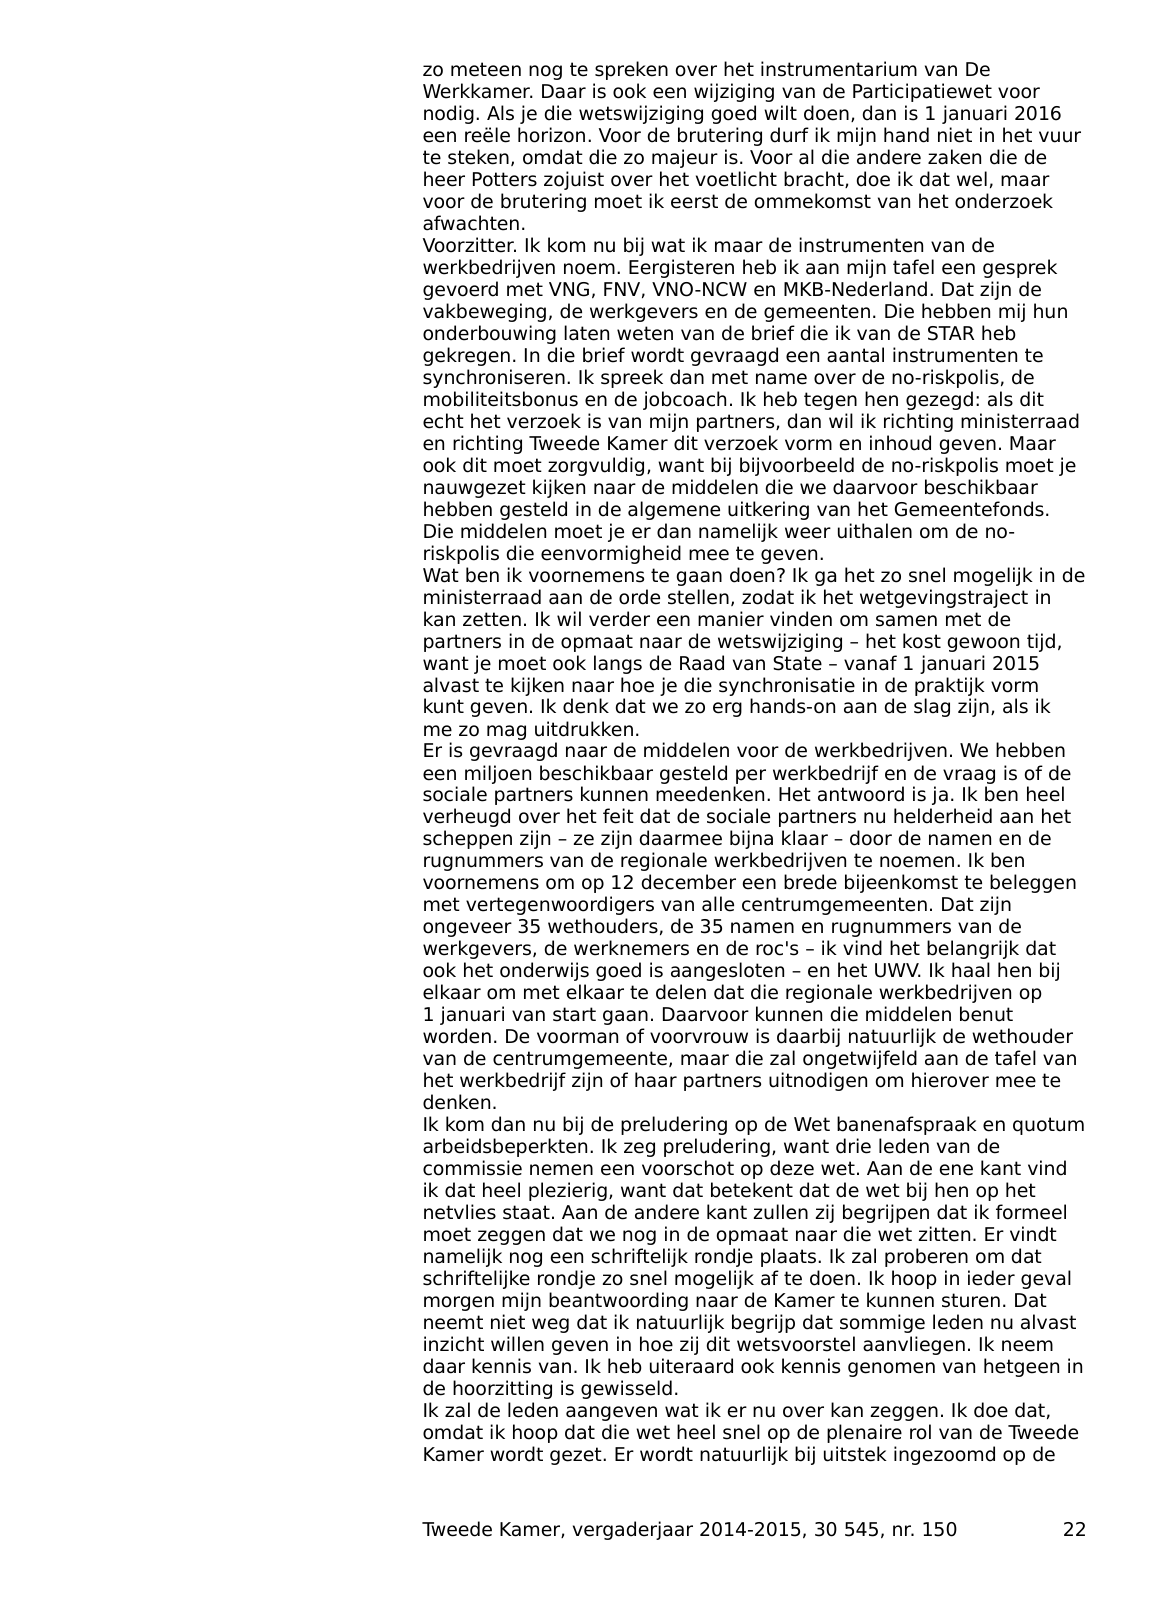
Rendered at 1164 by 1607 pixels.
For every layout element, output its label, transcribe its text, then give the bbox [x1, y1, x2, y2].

text Voorzitter. Ik kom nu bij wat ik maar de instrumenten van de werkbedrijven noem. Eergisteren heb ik aan mijn tafel een gesprek gevoerd met VNG, FNV, VNO-NCW en MKB-Nederland. Dat zijn de vakbeweging, de werkgevers en de gemeenten. Die hebben mij hun onderbouwing laten weten van de brief die ik van de STAR heb gekregen. In die brief wordt gevraagd een aantal instrumenten te synchroniseren. Ik spreek dan met name over de no-riskpolis, de mobiliteitsbonus en de jobcoach. Ik heb tegen hen gezegd: als dit echt het verzoek is van mijn partners, dan wil ik richting ministerraad en richting Tweede Kamer dit verzoek vorm en inhoud geven. Maar ook dit moet zorgvuldig, want bij bijvoorbeeld de no-riskpolis moet je nauwgezet kijken naar de middelen die we daarvoor beschikbaar hebben gesteld in de algemene uitkering van het Gemeentefonds. Die middelen moet je er dan namelijk weer uithalen om de no-riskpolis die eenvormigheid mee te geven. [422, 235, 1087, 564]
text zo meteen nog te spreken over het instrumentarium van De Werkkamer. Daar is ook een wijziging van de Participatiewet voor nodig. Als je die wetswijziging goed wilt doen, dan is 1 januari 2016 een reële horizon. Voor de brutering durf ik mijn hand niet in het vuur te steken, omdat die zo majeur is. Voor al die andere zaken die de heer Potters zojuist over het voetlicht bracht, doe ik dat wel, maar voor de brutering moet ik eerst de ommekomst van het onderzoek afwachten. [422, 59, 1087, 235]
text Wat ben ik voornemens te gaan doen? Ik ga het zo snel mogelijk in de ministerraad aan de orde stellen, zodat ik het wetgevingstraject in kan zetten. Ik wil verder een manier vinden om samen met de partners in de opmaat naar de wetswijziging – het kost gewoon tijd, want je moet ook langs de Raad van State – vanaf 1 januari 2015 alvast te kijken naar hoe je die synchronisatie in de praktijk vorm kunt geven. Ik denk dat we zo erg hands-on aan de slag zijn, als ik me zo mag uitdrukken. [422, 564, 1087, 740]
text Ik zal de leden aangeven wat ik er nu over kan zeggen. Ik doe dat, omdat ik hoop dat die wet heel snel op de plenaire rol van de Tweede Kamer wordt gezet. Er wordt natuurlijk bij uitstek ingezoomd op de [422, 1400, 1087, 1466]
text Er is gevraagd naar de middelen voor de werkbedrijven. We hebben een miljoen beschikbaar gesteld per werkbedrijf en de vraag is of de sociale partners kunnen meedenken. Het antwoord is ja. Ik ben heel verheugd over het feit dat de sociale partners nu helderheid aan het scheppen zijn – ze zijn daarmee bijna klaar – door de namen en de rugnummers van de regionale werkbedrijven te noemen. Ik ben voornemens om op 12 december een brede bijeenkomst te beleggen met vertegenwoordigers van alle centrumgemeenten. Dat zijn ongeveer 35 wethouders, de 35 namen en rugnummers van de werkgevers, de werknemers en de roc's – ik vind het belangrijk dat ook het onderwijs goed is aangesloten – en het UWV. Ik haal hen bij elkaar om met elkaar te delen dat die regionale werkbedrijven op 1 januari van start gaan. Daarvoor kunnen die middelen benut worden. De voorman of voorvrouw is daarbij natuurlijk de wethouder van de centrumgemeente, maar die zal ongetwijfeld aan de tafel van het werkbedrijf zijn of haar partners uitnodigen om hierover mee te denken. [422, 740, 1087, 1114]
text Ik kom dan nu bij de preludering op de Wet banenafspraak en quotum arbeidsbeperkten. Ik zeg preludering, want drie leden van de commissie nemen een voorschot op deze wet. Aan de ene kant vind ik dat heel plezierig, want dat betekent dat de wet bij hen op het netvlies staat. Aan de andere kant zullen zij begrijpen dat ik formeel moet zeggen dat we nog in de opmaat naar die wet zitten. Er vindt namelijk nog een schriftelijk rondje plaats. Ik zal proberen om dat schriftelijke rondje zo snel mogelijk af te doen. Ik hoop in ieder geval morgen mijn beantwoording naar de Kamer te kunnen sturen. Dat neemt niet weg dat ik natuurlijk begrijp dat sommige leden nu alvast inzicht willen geven in hoe zij dit wetsvoorstel aanvliegen. Ik neem daar kennis van. Ik heb uiteraard ook kennis genomen van hetgeen in de hoorzitting is gewisseld. [422, 1114, 1087, 1400]
